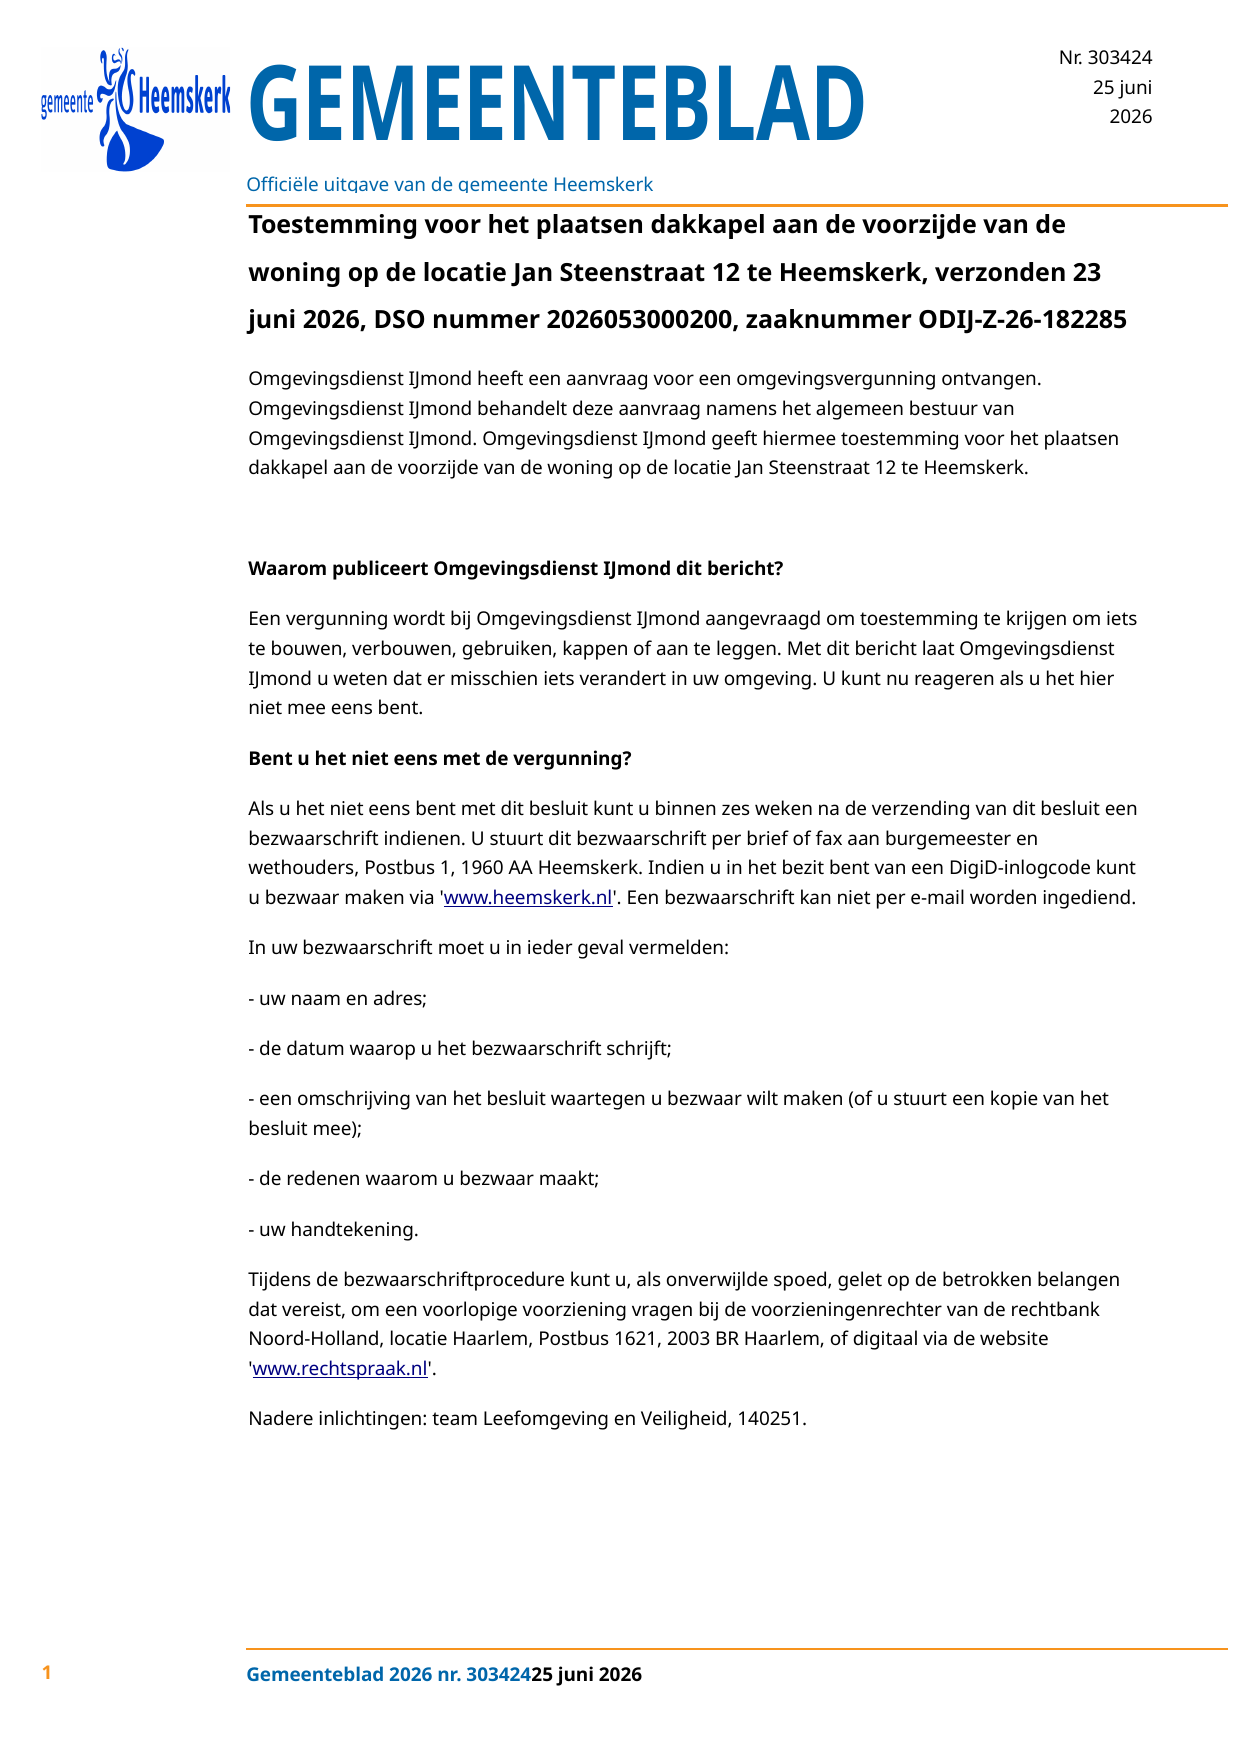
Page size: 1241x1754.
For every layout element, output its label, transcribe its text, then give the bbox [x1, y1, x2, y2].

text - uw handtekening. [248, 1216, 1152, 1242]
text - de datum waarop u het bezwaarschrift schrijft; [248, 1035, 1152, 1061]
picture [41, 47, 231, 172]
text Toestemming voor het plaatsen dakkapel aan de voorzijde van de woning op de locatie Jan Steenstraat 12 te Heemskerk, verzonden 23 juni 2026, DSO nummer 2026053000200, zaaknummer ODIJ-Z-26-182285 [248, 207, 1152, 336]
text Omgevingsdienst IJmond heeft een aanvraag voor een omgevingsvergunning ontvangen. Omgevingsdienst IJmond behandelt deze aanvraag namens het algemeen bestuur van Omgevingsdienst IJmond. Omgevingsdienst IJmond geeft hiermee toestemming voor het plaatsen dakkapel aan de voorzijde van de woning op de locatie Jan Steenstraat 12 te Heemskerk. [248, 366, 1152, 480]
text - een omschrijving van het besluit waartegen u bezwaar wilt maken (of u stuurt een kopie van het besluit mee); [248, 1086, 1152, 1141]
text Tijdens de bezwaarschriftprocedure kunt u, als onverwijlde spoed, gelet op de betrokken belangen dat vereist, om een voorlopige voorziening vragen bij de voorzieningenrechter van de rechtbank Noord-Holland, locatie Haarlem, Postbus 1621, 2003 BR Haarlem, of digitaal via de website 'www.rechtspraak.nl'. [248, 1266, 1152, 1381]
text - uw naam en adres; [248, 985, 1152, 1010]
text Als u het niet eens bent met dit besluit kunt u binnen zes weken na de verzending van dit besluit een bezwaarschrift indienen. U stuurt dit bezwaarschrift per brief of fax aan burgemeester en wethouders, Postbus 1, 1960 AA Heemskerk. Indien u in het bezit bent van een DigiD-inlogcode kunt u bezwaar maken via 'www.heemskerk.nl'. Een bezwaarschrift kan niet per e-mail worden ingediend. [248, 795, 1152, 909]
text Een vergunning wordt bij Omgevingsdienst IJmond aangevraagd om toestemming te krijgen om iets te bouwen, verbouwen, gebruiken, kappen of aan te leggen. Met dit bericht laat Omgevingsdienst IJmond u weten dat er misschien iets verandert in uw omgeving. U kunt nu reageren als u het hier niet mee eens bent. [248, 606, 1152, 720]
text Waarom publiceert Omgevingsdienst IJmond dit bericht? [248, 555, 1152, 581]
text In uw bezwaarschrift moet u in ieder geval vermelden: [248, 934, 1152, 960]
text Nadere inlichtingen: team Leefomgeving en Veiligheid, 140251. [248, 1406, 1152, 1431]
text - de redenen waarom u bezwaar maakt; [248, 1166, 1152, 1191]
text Bent u het niet eens met de vergunning? [248, 745, 1152, 770]
